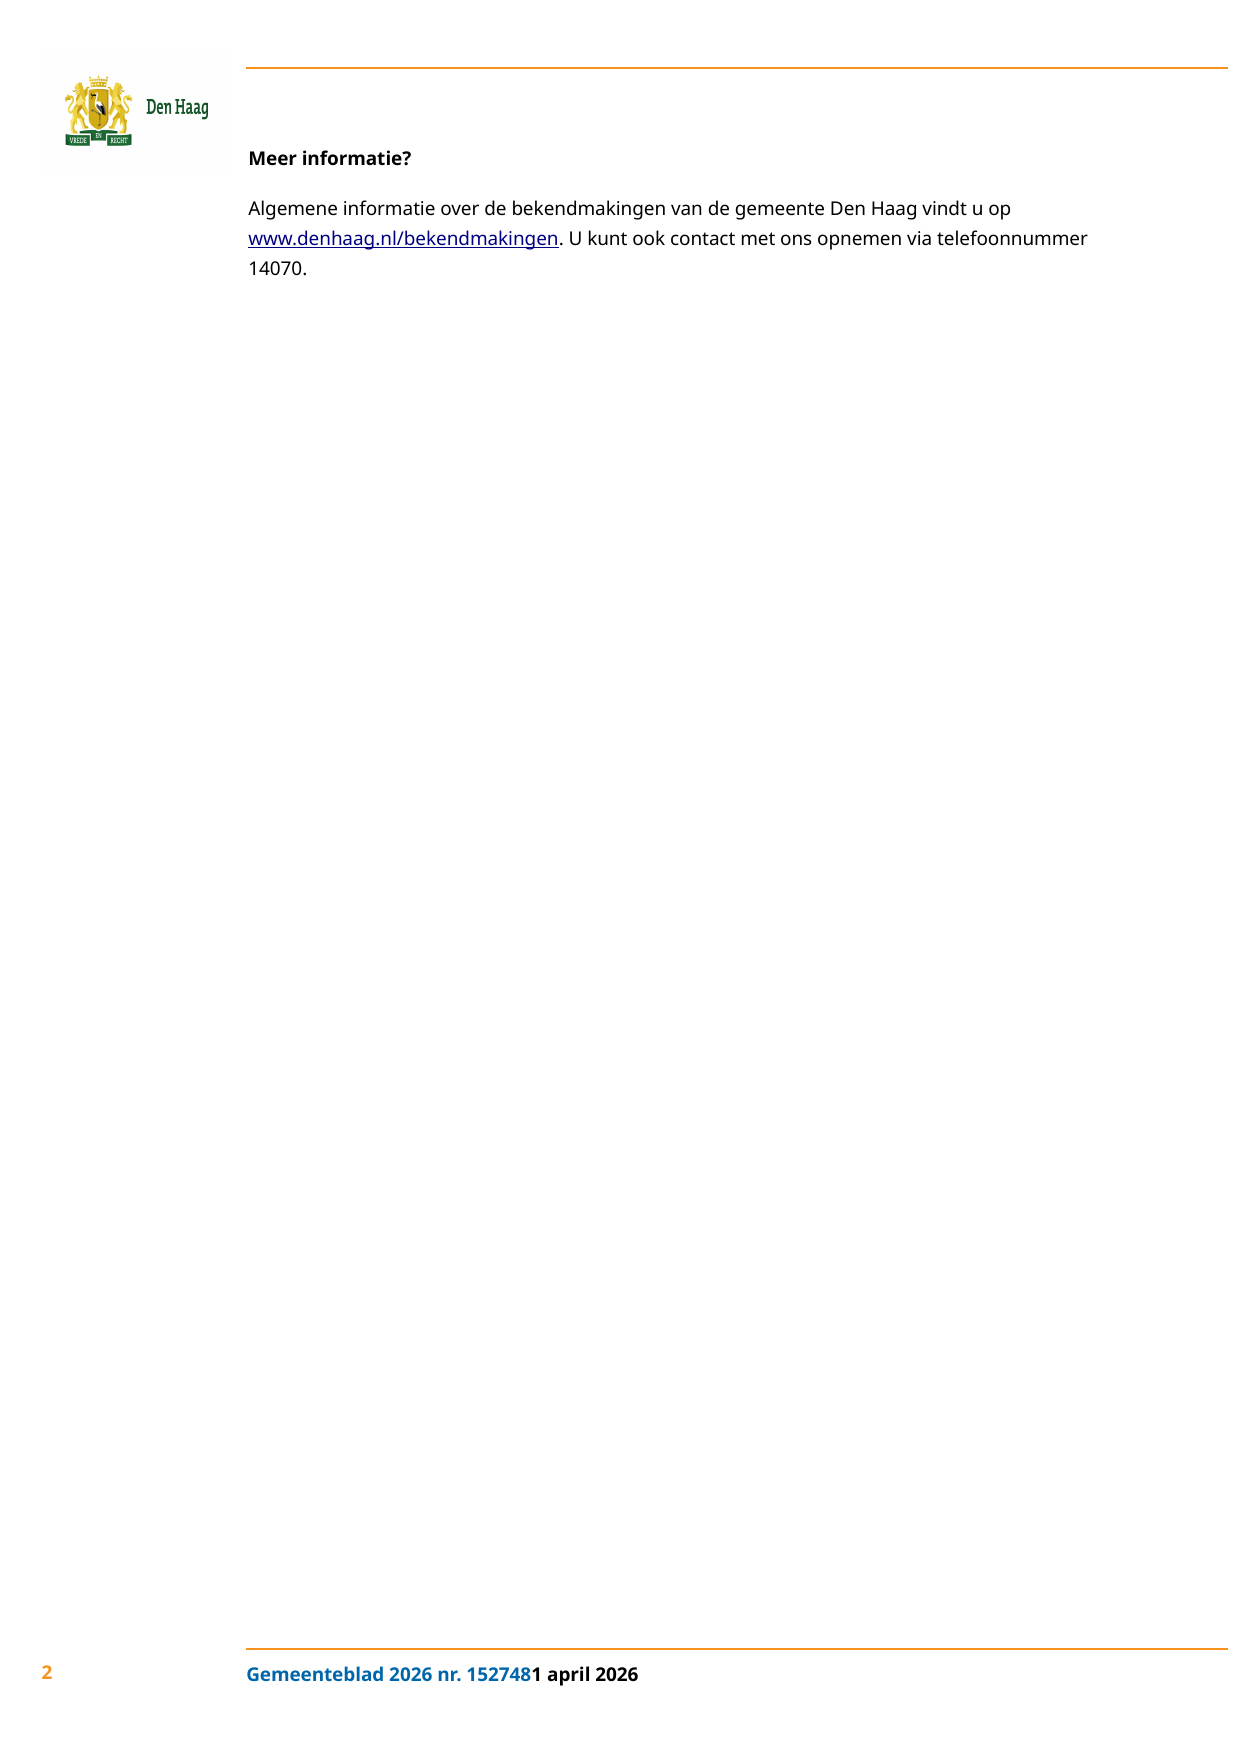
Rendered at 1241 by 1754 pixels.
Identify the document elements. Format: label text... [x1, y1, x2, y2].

text Algemene informatie over de bekendmakingen van de gemeente Den Haag vindt u op www.denhaag.nl/bekendmakingen. U kunt ook contact met ons opnemen via telefoonnummer 14070. [248, 196, 1152, 281]
picture [41, 47, 231, 172]
text Meer informatie? [248, 145, 1152, 171]
